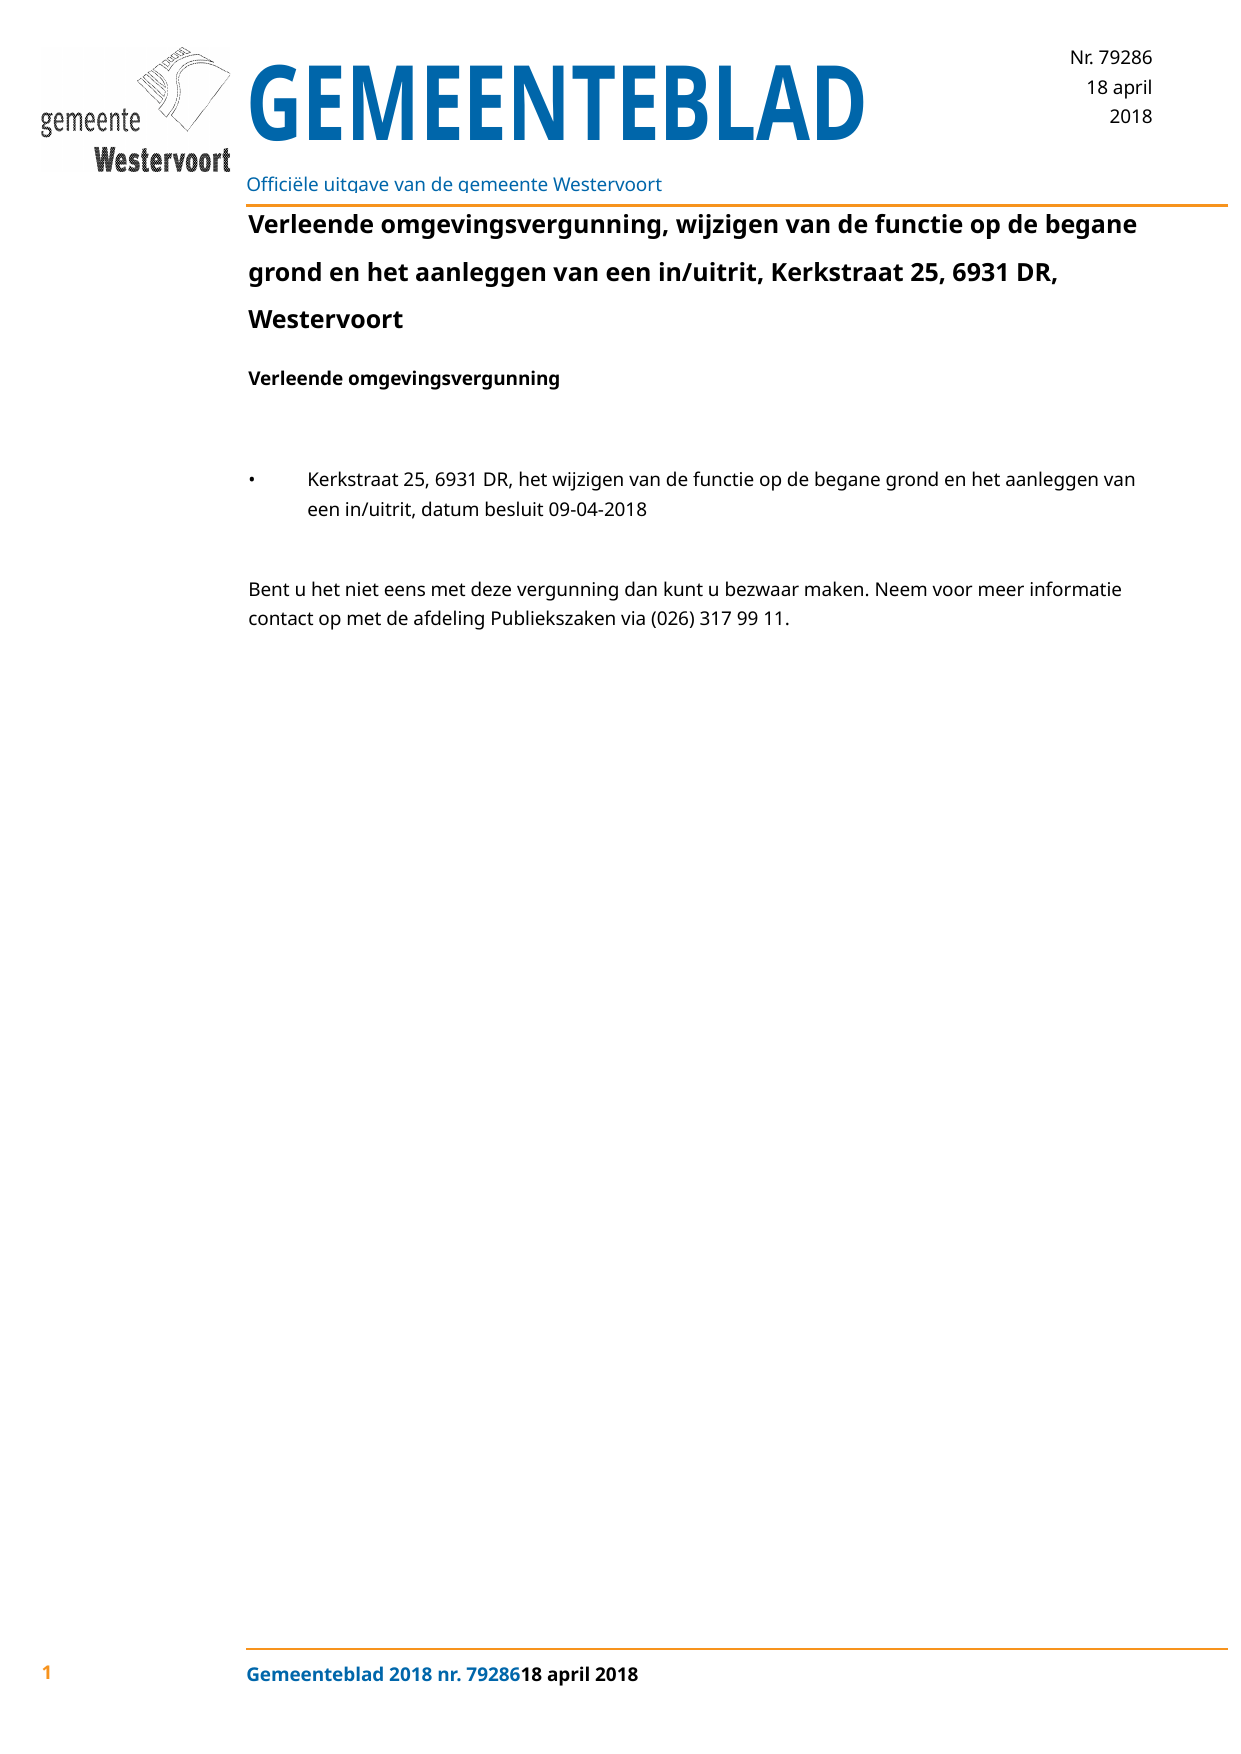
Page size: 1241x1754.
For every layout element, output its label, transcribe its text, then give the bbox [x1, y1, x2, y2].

list Kerkstraat 25, 6931 DR, het wijzigen van de functie op de begane grond en het aanleggen van een in/uitrit, datum besluit 09-04-2018 [248, 466, 1152, 522]
text Verleende omgevingsvergunning, wijzigen van de functie op de begane grond en het aanleggen van een in/uitrit, Kerkstraat 25, 6931 DR, Westervoort [248, 207, 1152, 336]
picture [41, 47, 231, 172]
text Bent u het niet eens met deze vergunning dan kunt u bezwaar maken. Neem voor meer informatie contact op met de afdeling Publiekszaken via (026) 317 99 11. [248, 576, 1152, 631]
text Verleende omgevingsvergunning [248, 366, 1152, 391]
